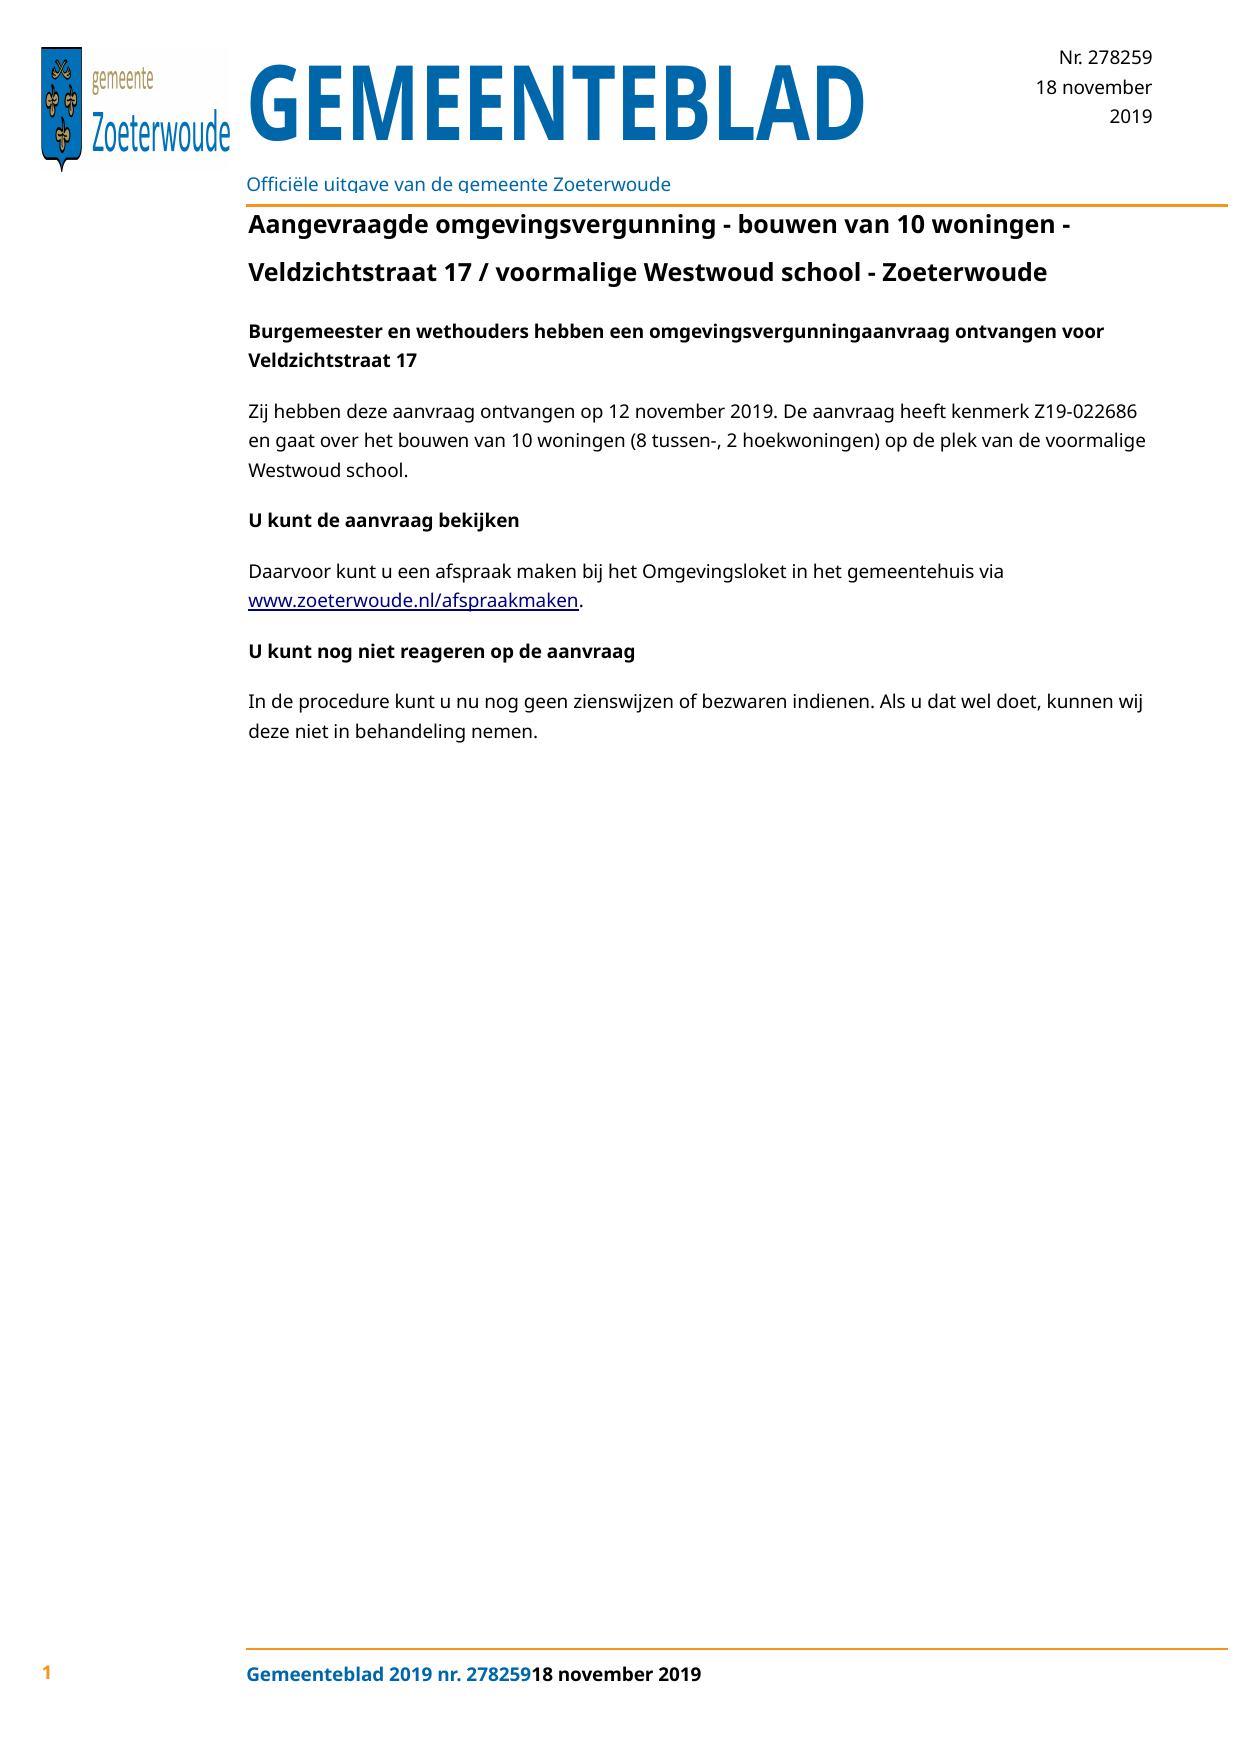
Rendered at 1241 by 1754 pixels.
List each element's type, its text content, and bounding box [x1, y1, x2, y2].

text U kunt de aanvraag bekijken [248, 507, 1152, 533]
text Daarvoor kunt u een afspraak maken bij het Omgevingsloket in het gemeentehuis via www.zoeterwoude.nl/afspraakmaken. [248, 558, 1152, 613]
text Aangevraagde omgevingsvergunning - bouwen van 10 woningen - Veldzichtstraat 17 / voormalige Westwoud school - Zoeterwoude [248, 207, 1152, 288]
picture [41, 47, 231, 172]
text Zij hebben deze aanvraag ontvangen op 12 november 2019. De aanvraag heeft kenmerk Z19-022686 en gaat over het bouwen van 10 woningen (8 tussen-, 2 hoekwoningen) op de plek van de voormalige Westwoud school. [248, 398, 1152, 483]
text U kunt nog niet reageren op de aanvraag [248, 638, 1152, 664]
text Burgemeester en wethouders hebben een omgevingsvergunningaanvraag ontvangen voor Veldzichtstraat 17 [248, 318, 1152, 373]
text In de procedure kunt u nu nog geen zienswijzen of bezwaren indienen. Als u dat wel doet, kunnen wij deze niet in behandeling nemen. [248, 688, 1152, 744]
